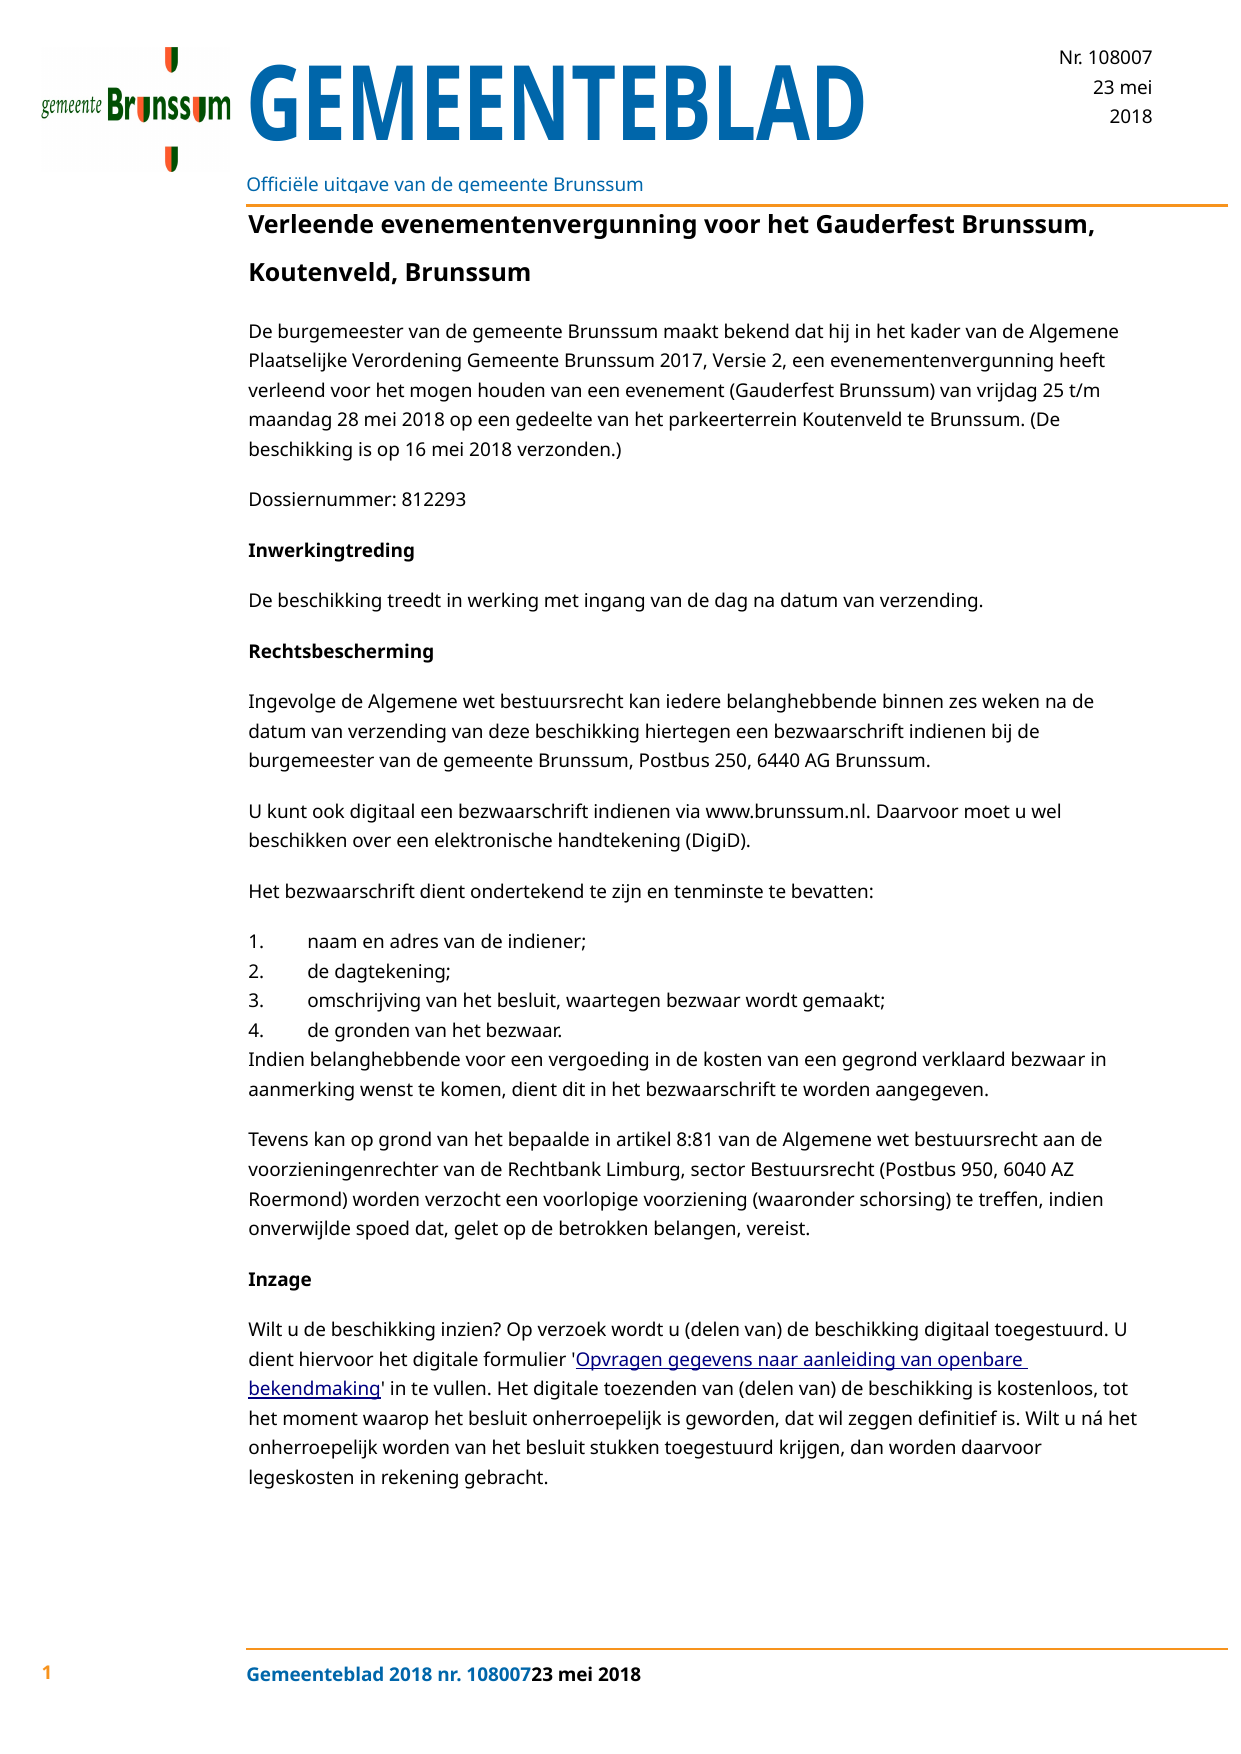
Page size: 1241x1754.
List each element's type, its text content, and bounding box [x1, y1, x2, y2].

text Indien belanghebbende voor een vergoeding in de kosten van een gegrond verklaard bezwaar in aanmerking wenst te komen, dient dit in het bezwaarschrift te worden aangegeven. [248, 1047, 1152, 1102]
text Dossiernummer: 812293 [248, 487, 1152, 512]
text Inzage [248, 1266, 1152, 1292]
text De beschikking treedt in werking met ingang van de dag na datum van verzending. [248, 587, 1152, 613]
text Tevens kan op grond van het bepaalde in artikel 8:81 van de Algemene wet bestuursrecht aan de voorzieningenrechter van de Rechtbank Limburg, sector Bestuursrecht (Postbus 950, 6040 AZ Roermond) worden verzocht een voorlopige voorziening (waaronder schorsing) te treffen, indien onverwijlde spoed dat, gelet op de betrokken belangen, vereist. [248, 1127, 1152, 1241]
list de gronden van het bezwaar. [248, 1017, 1152, 1043]
list de dagtekening; [248, 958, 1152, 984]
text Rechtsbescherming [248, 638, 1152, 664]
text Ingevolge de Algemene wet bestuursrecht kan iedere belanghebbende binnen zes weken na de datum van verzending van deze beschikking hiertegen een bezwaarschrift indienen bij de burgemeester van de gemeente Brunssum, Postbus 250, 6440 AG Brunssum. [248, 688, 1152, 773]
text De burgemeester van de gemeente Brunssum maakt bekend dat hij in het kader van de Algemene Plaatselijke Verordening Gemeente Brunssum 2017, Versie 2, een evenementenvergunning heeft verleend voor het mogen houden van een evenement (Gauderfest Brunssum) van vrijdag 25 t/m maandag 28 mei 2018 op een gedeelte van het parkeerterrein Koutenveld te Brunssum. (De beschikking is op 16 mei 2018 verzonden.) [248, 318, 1152, 462]
text U kunt ook digitaal een bezwaarschrift indienen via www.brunssum.nl. Daarvoor moet u wel beschikken over een elektronische handtekening (DigiD). [248, 798, 1152, 853]
picture [41, 47, 231, 172]
text Wilt u de beschikking inzien? Op verzoek wordt u (delen van) de beschikking digitaal toegestuurd. U dient hiervoor het digitale formulier 'Opvragen gegevens naar aanleiding van openbare bekendmaking' in te vullen. Het digitale toezenden van (delen van) de beschikking is kostenloos, tot het moment waarop het besluit onherroepelijk is geworden, dat wil zeggen definitief is. Wilt u ná het onherroepelijk worden van het besluit stukken toegestuurd krijgen, dan worden daarvoor legeskosten in rekening gebracht. [248, 1316, 1152, 1490]
list omschrijving van het besluit, waartegen bezwaar wordt gemaakt; [248, 987, 1152, 1013]
text Inwerkingtreding [248, 537, 1152, 563]
list naam en adres van de indiener; [248, 928, 1152, 954]
text Verleende evenementenvergunning voor het Gauderfest Brunssum, Koutenveld, Brunssum [248, 207, 1152, 288]
text Het bezwaarschrift dient ondertekend te zijn en tenminste te bevatten: [248, 878, 1152, 904]
